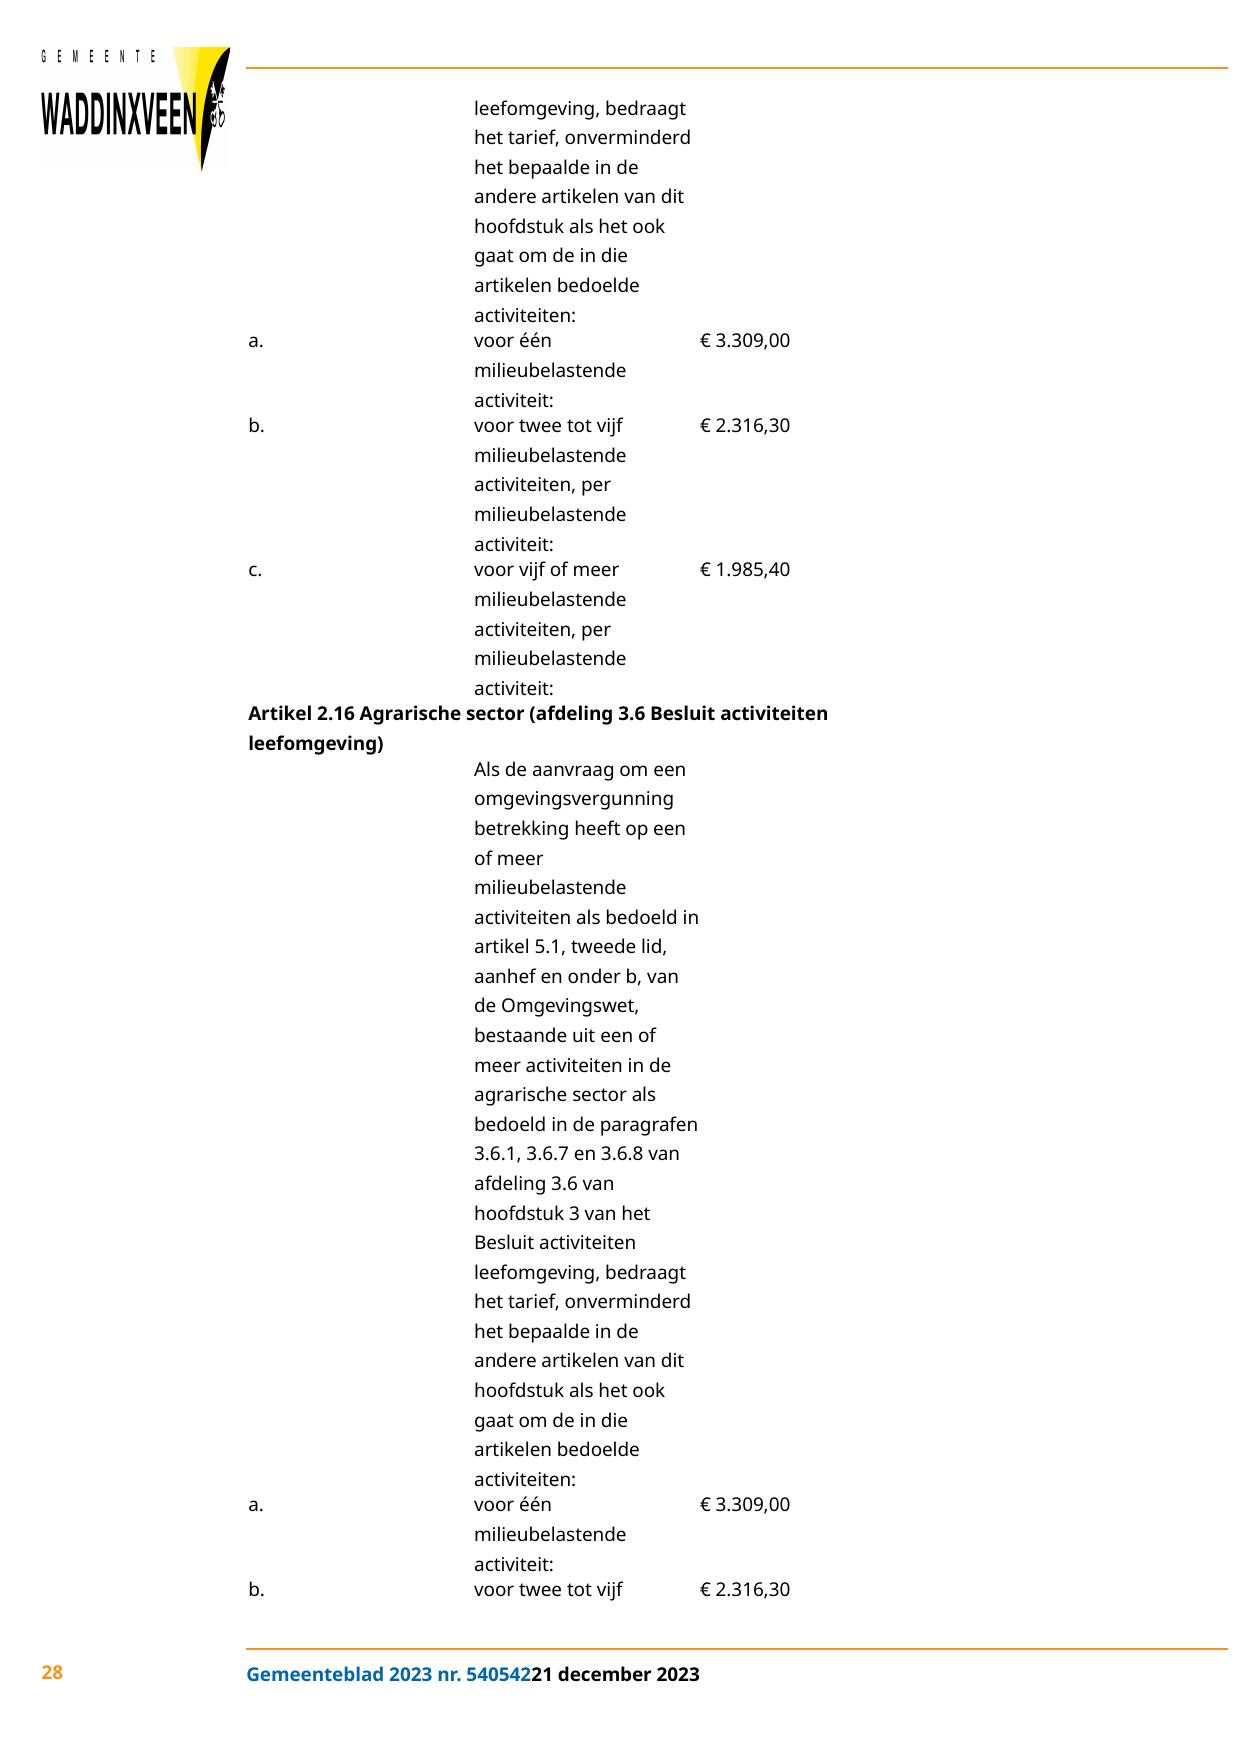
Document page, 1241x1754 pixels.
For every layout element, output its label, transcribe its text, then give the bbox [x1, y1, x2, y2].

table_cell a. [248, 1492, 474, 1577]
table_cell voor één milieubelastende activiteit: [474, 1492, 700, 1577]
table_cell b. [248, 1577, 474, 1602]
table_cell € 2.316,30 [700, 1577, 926, 1602]
table_cell [926, 701, 1152, 756]
table_cell leefomgeving, bedraagt het tarief, onverminderd het bepaalde in de andere artikelen van dit hoofdstuk als het ook gaat om de in die artikelen bedoelde activiteiten: [474, 95, 700, 328]
table_cell [926, 413, 1152, 557]
table_cell c. [248, 557, 474, 701]
table_cell [926, 328, 1152, 412]
table_cell € 2.316,30 [700, 413, 926, 557]
table_cell voor vijf of meer milieubelastende activiteiten, per milieubelastende activiteit: [474, 557, 700, 701]
table_cell [700, 95, 926, 328]
table_cell [926, 1577, 1152, 1602]
table_cell € 3.309,00 [700, 328, 926, 412]
table_cell voor één milieubelastende activiteit: [474, 328, 700, 412]
table_cell a. [248, 328, 474, 412]
picture [41, 47, 231, 172]
table_cell € 1.985,40 [700, 557, 926, 701]
table_cell b. [248, 413, 474, 557]
table_cell Als de aanvraag om een omgevingsvergunning betrekking heeft op een of meer milieubelastende activiteiten als bedoeld in artikel 5.1, tweede lid, aanhef en onder b, van de Omgevingswet, bestaande uit een of meer activiteiten in de agrarische sector als bedoeld in de paragrafen 3.6.1, 3.6.7 en 3.6.8 van afdeling 3.6 van hoofdstuk 3 van het Besluit activiteiten leefomgeving, bedraagt het tarief, onverminderd het bepaalde in de andere artikelen van dit hoofdstuk als het ook gaat om de in die artikelen bedoelde activiteiten: [474, 756, 700, 1492]
table_cell Artikel 2.16 Agrarische sector (afdeling 3.6 Besluit activiteiten leefomgeving) [248, 701, 926, 756]
table_cell [926, 756, 1152, 1492]
table_cell [926, 95, 1152, 328]
table_cell [926, 557, 1152, 701]
table_cell [926, 1492, 1152, 1577]
table_cell voor twee tot vijf milieubelastende activiteiten, per milieubelastende activiteit: [474, 413, 700, 557]
table_cell [700, 756, 926, 1492]
table_cell voor twee tot vijf [474, 1577, 700, 1602]
table_cell [248, 756, 474, 1492]
table_cell [248, 95, 474, 328]
table_cell € 3.309,00 [700, 1492, 926, 1577]
